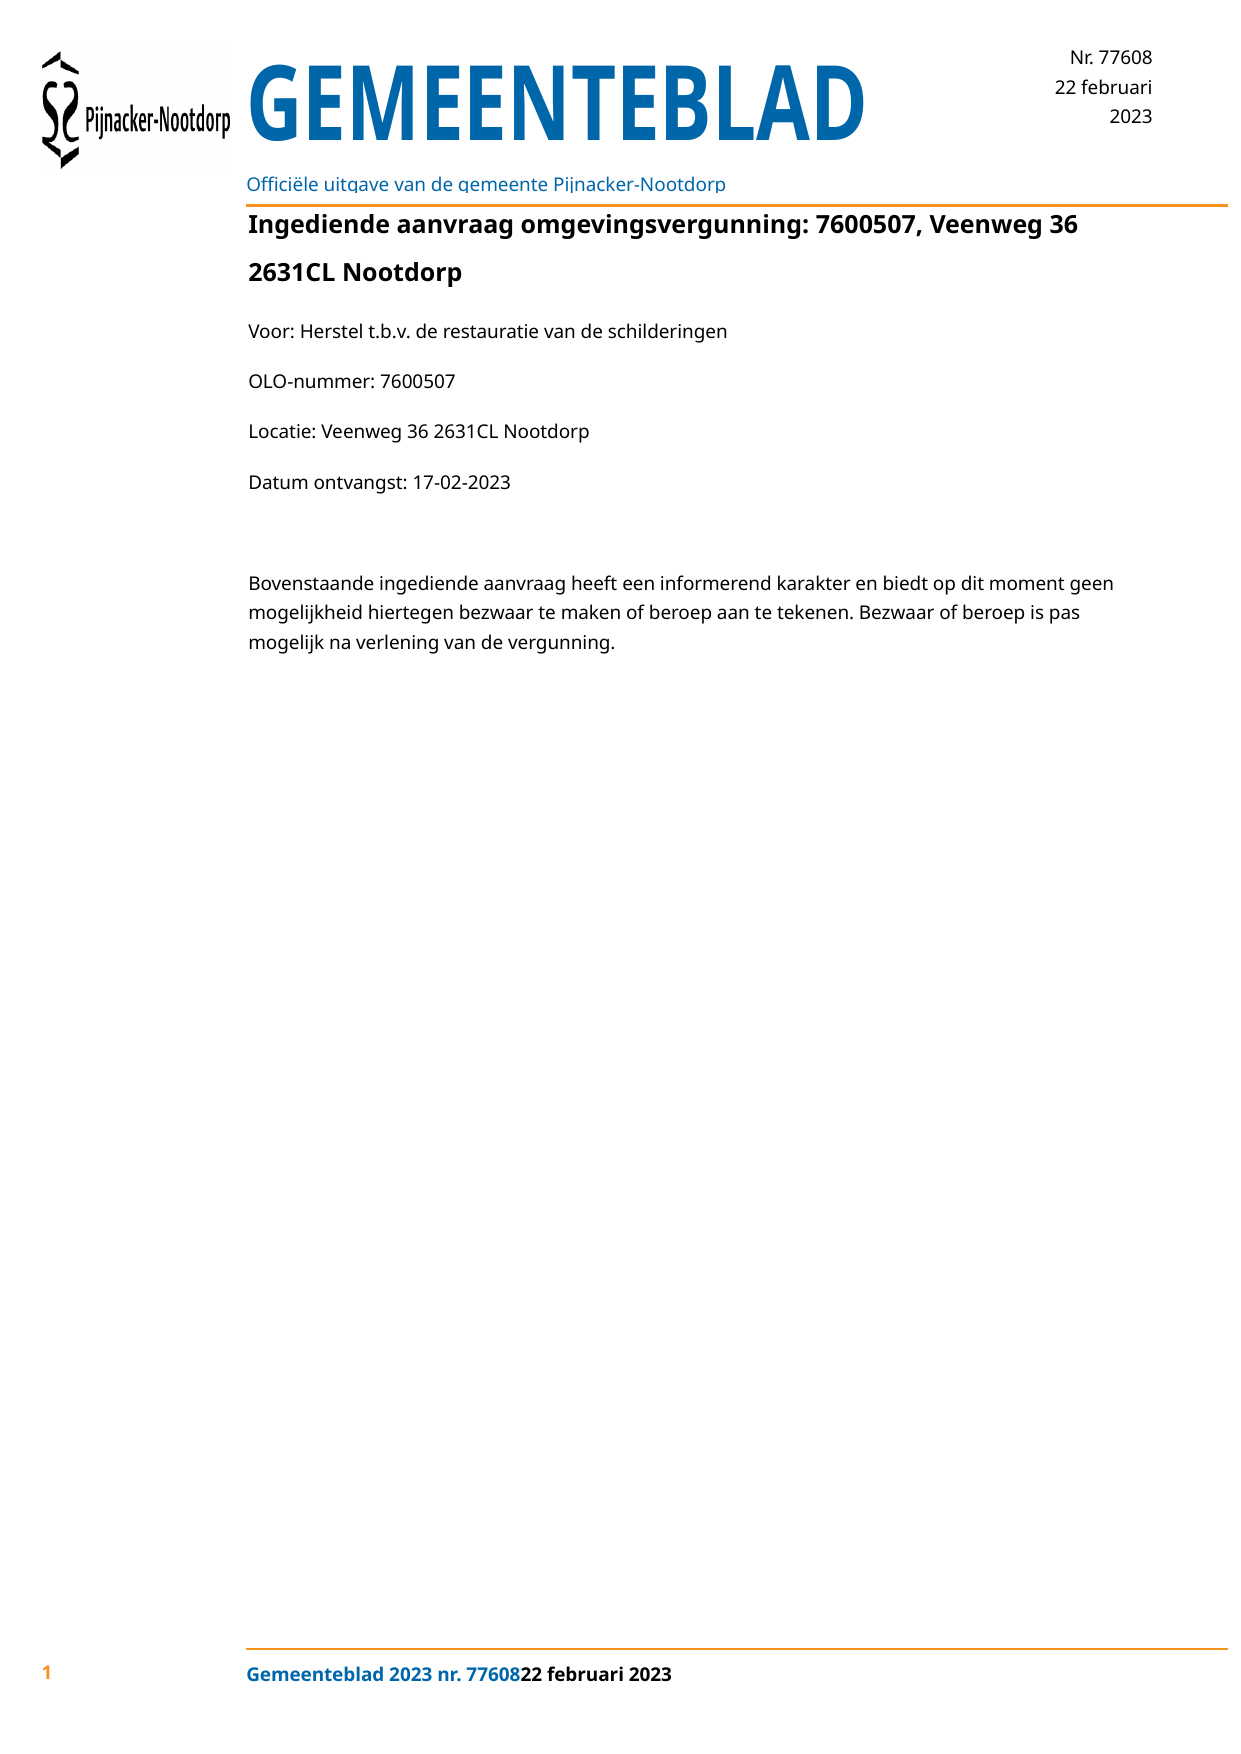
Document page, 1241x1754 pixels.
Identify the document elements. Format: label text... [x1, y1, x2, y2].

text Locatie: Veenweg 36 2631CL Nootdorp [248, 419, 1152, 444]
text Ingediende aanvraag omgevingsvergunning: 7600507, Veenweg 36 2631CL Nootdorp [248, 207, 1152, 288]
text Datum ontvangst: 17-02-2023 [248, 469, 1152, 495]
text OLO-nummer: 7600507 [248, 368, 1152, 394]
picture [41, 47, 231, 172]
text Bovenstaande ingediende aanvraag heeft een informerend karakter en biedt op dit moment geen mogelijkheid hiertegen bezwaar te maken of beroep aan te tekenen. Bezwaar of beroep is pas mogelijk na verlening van de vergunning. [248, 570, 1152, 655]
text Voor: Herstel t.b.v. de restauratie van de schilderingen [248, 318, 1152, 344]
